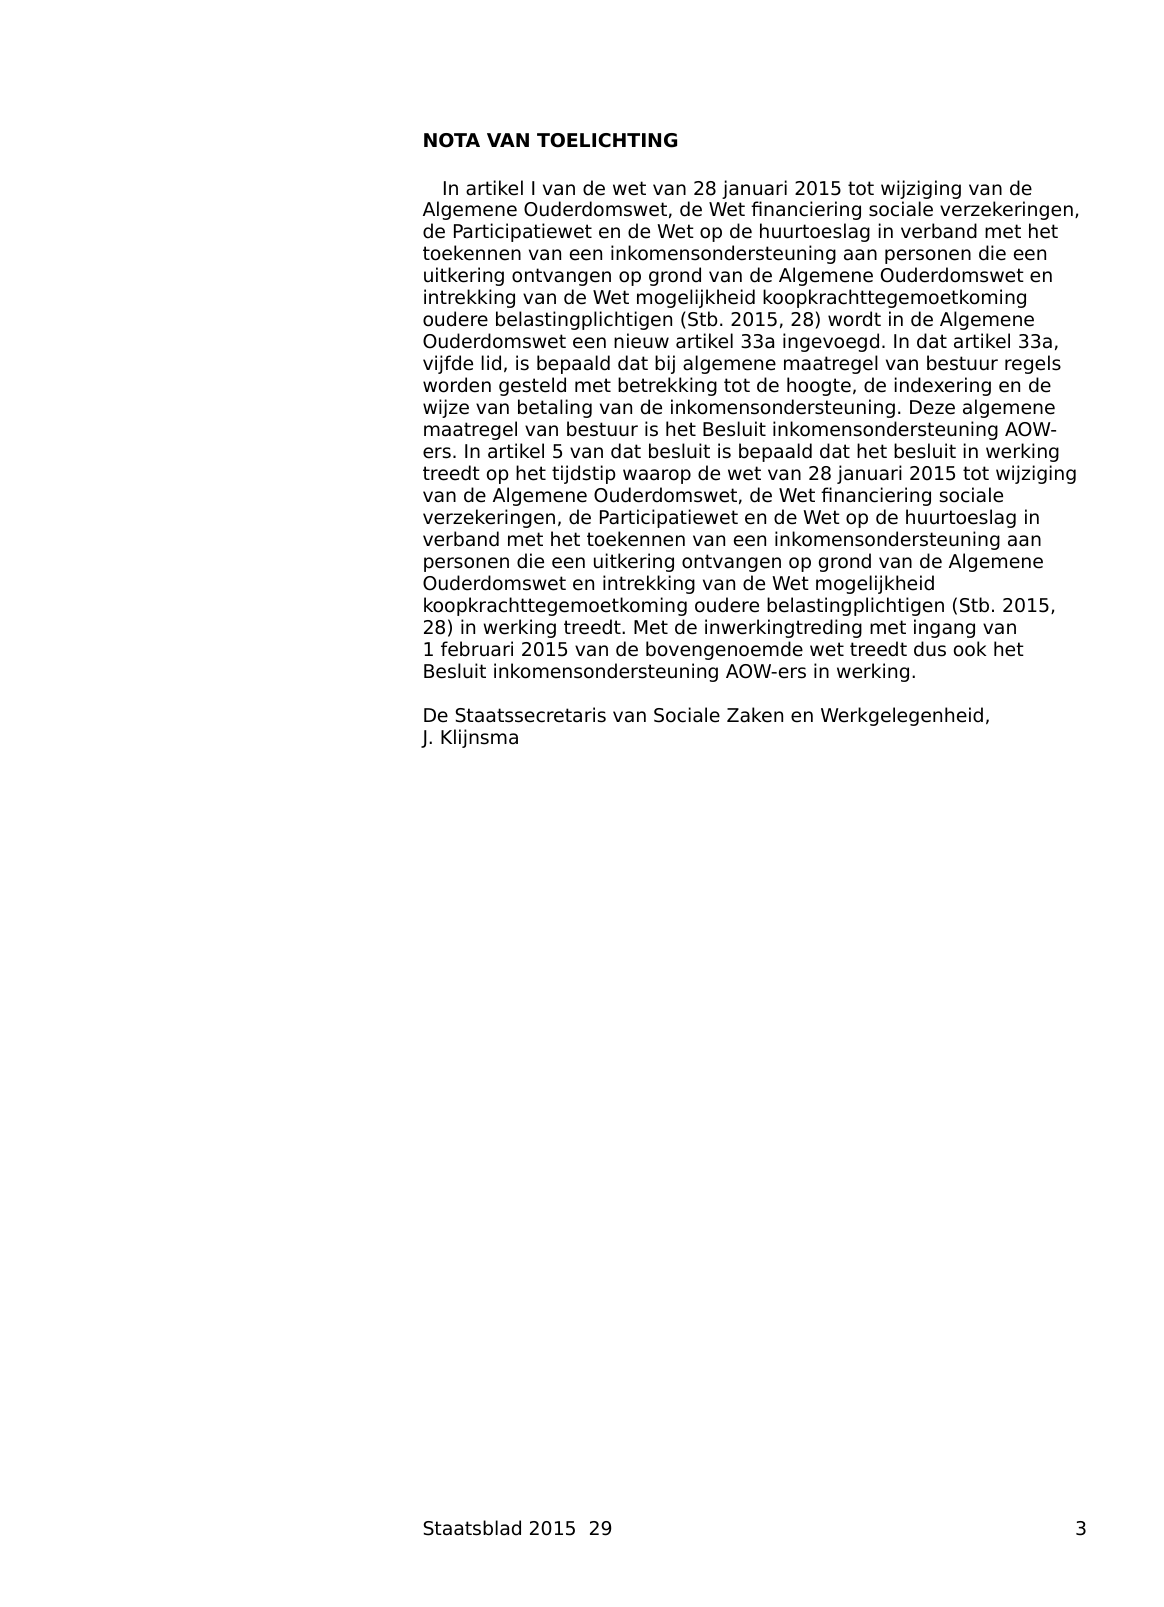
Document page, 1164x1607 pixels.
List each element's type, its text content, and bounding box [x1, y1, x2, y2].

subtitle NOTA VAN TOELICHTING [422, 130, 1087, 152]
text In artikel I van de wet van 28 januari 2015 tot wijziging van de Algemene Ouderdomswet, de Wet financiering sociale verzekeringen, de Participatiewet en de Wet op de huurtoeslag in verband met het toekennen van een inkomensondersteuning aan personen die een uitkering ontvangen op grond van de Algemene Ouderdomswet en intrekking van de Wet mogelijkheid koopkrachttegemoetkoming oudere belastingplichtigen (Stb. 2015, 28) wordt in de Algemene Ouderdomswet een nieuw artikel 33a ingevoegd. In dat artikel 33a, vijfde lid, is bepaald dat bij algemene maatregel van bestuur regels worden gesteld met betrekking tot de hoogte, de indexering en de wijze van betaling van de inkomensondersteuning. Deze algemene maatregel van bestuur is het Besluit inkomensondersteuning AOW-ers. In artikel 5 van dat besluit is bepaald dat het besluit in werking treedt op het tijdstip waarop de wet van 28 januari 2015 tot wijziging van de Algemene Ouderdomswet, de Wet financiering sociale verzekeringen, de Participatiewet en de Wet op de huurtoeslag in verband met het toekennen van een inkomensondersteuning aan personen die een uitkering ontvangen op grond van de Algemene Ouderdomswet en intrekking van de Wet mogelijkheid koopkrachttegemoetkoming oudere belastingplichtigen (Stb. 2015, 28) in werking treedt. Met de inwerkingtreding met ingang van 1 februari 2015 van de bovengenoemde wet treedt dus ook het Besluit inkomensondersteuning AOW-ers in werking. [422, 177, 1087, 683]
text De Staatssecretaris van Sociale Zaken en Werkgelegenheid, J. Klijnsma [422, 705, 1087, 749]
